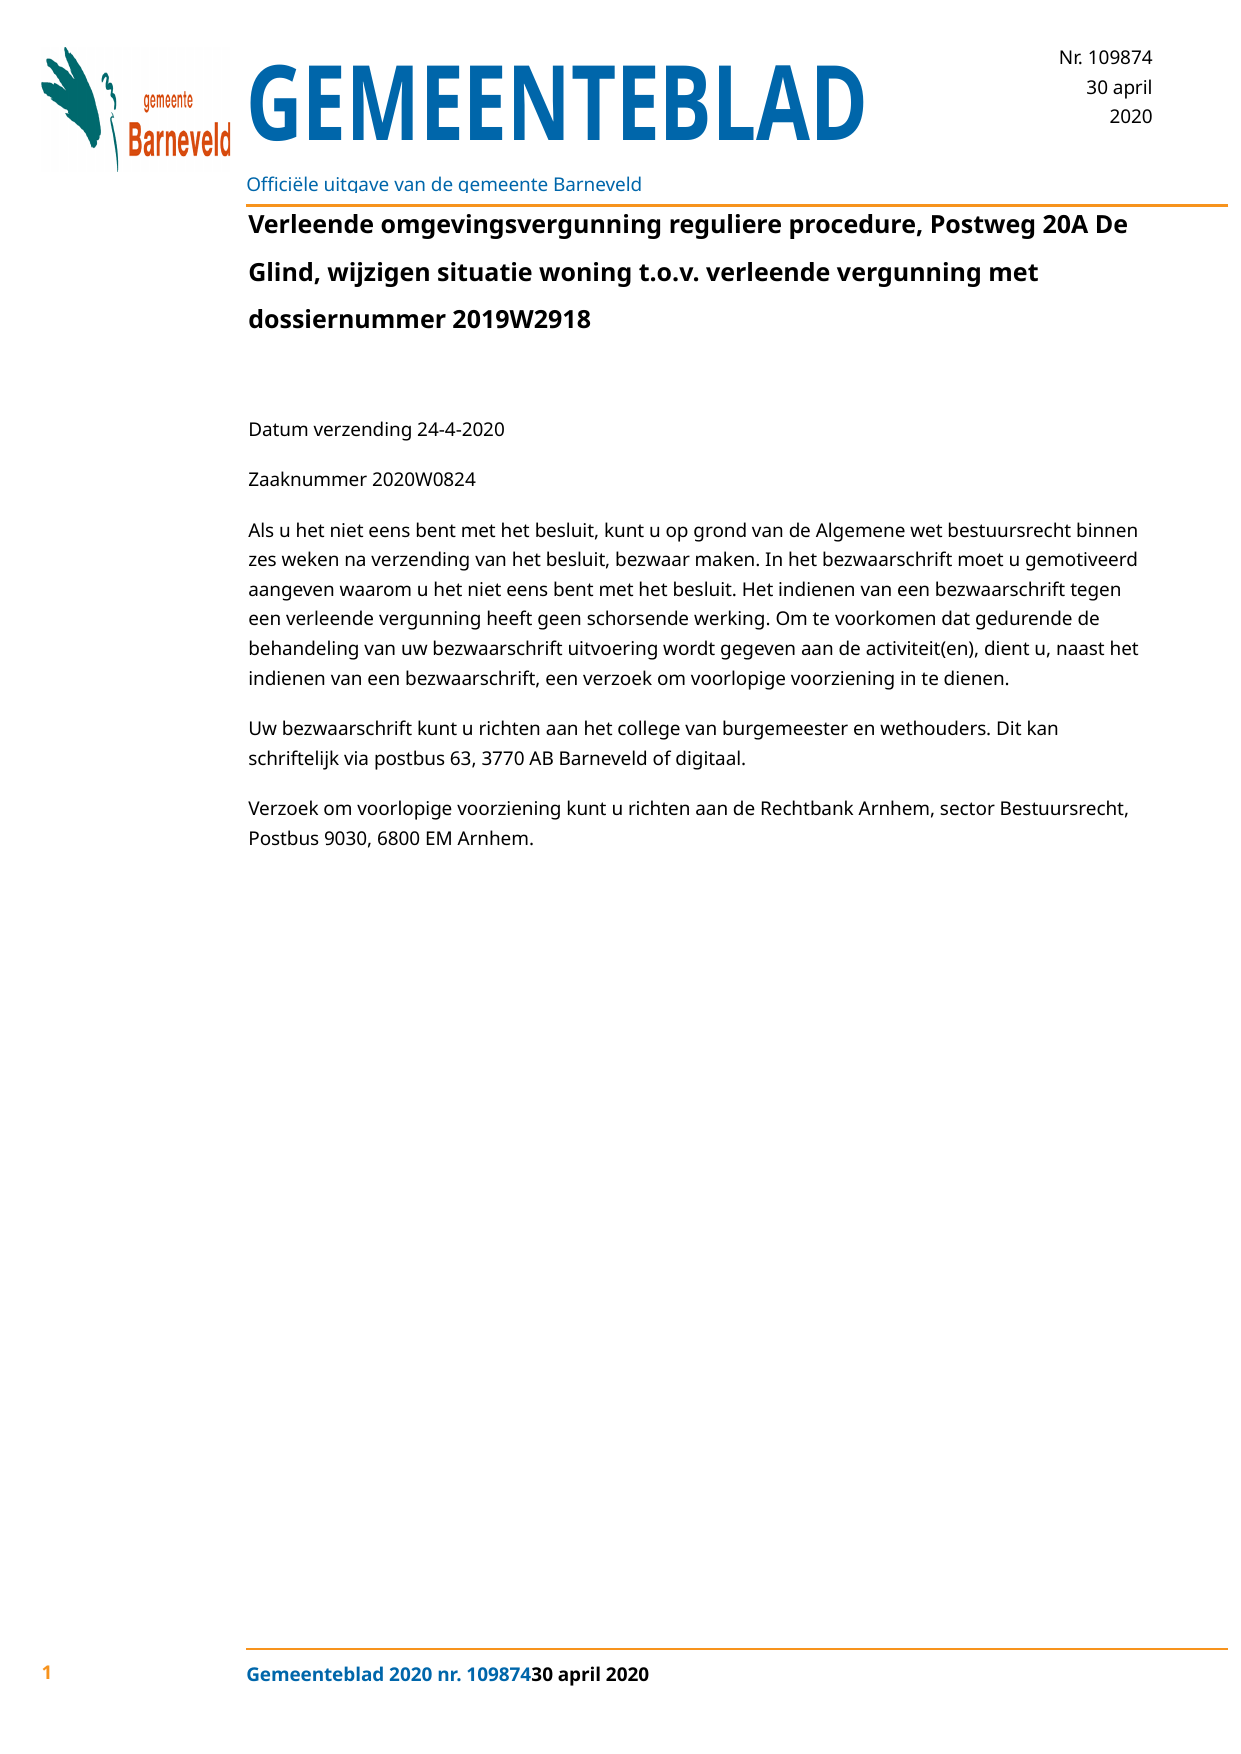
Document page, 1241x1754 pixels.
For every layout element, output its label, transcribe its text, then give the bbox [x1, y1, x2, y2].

text Verzoek om voorlopige voorziening kunt u richten aan de Rechtbank Arnhem, sector Bestuursrecht, Postbus 9030, 6800 EM Arnhem. [248, 795, 1152, 850]
text Zaaknummer 2020W0824 [248, 466, 1152, 492]
text Als u het niet eens bent met het besluit, kunt u op grond van de Algemene wet bestuursrecht binnen zes weken na verzending van het besluit, bezwaar maken. In het bezwaarschrift moet u gemotiveerd aangeven waarom u het niet eens bent met het besluit. Het indienen van een bezwaarschrift tegen een verleende vergunning heeft geen schorsende werking. Om te voorkomen dat gedurende de behandeling van uw bezwaarschrift uitvoering wordt gegeven aan de activiteit(en), dient u, naast het indienen van een bezwaarschrift, een verzoek om voorlopige voorziening in te dienen. [248, 517, 1152, 690]
picture [41, 47, 231, 172]
text Datum verzending 24-4-2020 [248, 416, 1152, 442]
text Uw bezwaarschrift kunt u richten aan het college van burgemeester en wethouders. Dit kan schriftelijk via postbus 63, 3770 AB Barneveld of digitaal. [248, 715, 1152, 770]
text Verleende omgevingsvergunning reguliere procedure, Postweg 20A De Glind, wijzigen situatie woning t.o.v. verleende vergunning met dossiernummer 2019W2918 [248, 207, 1152, 336]
